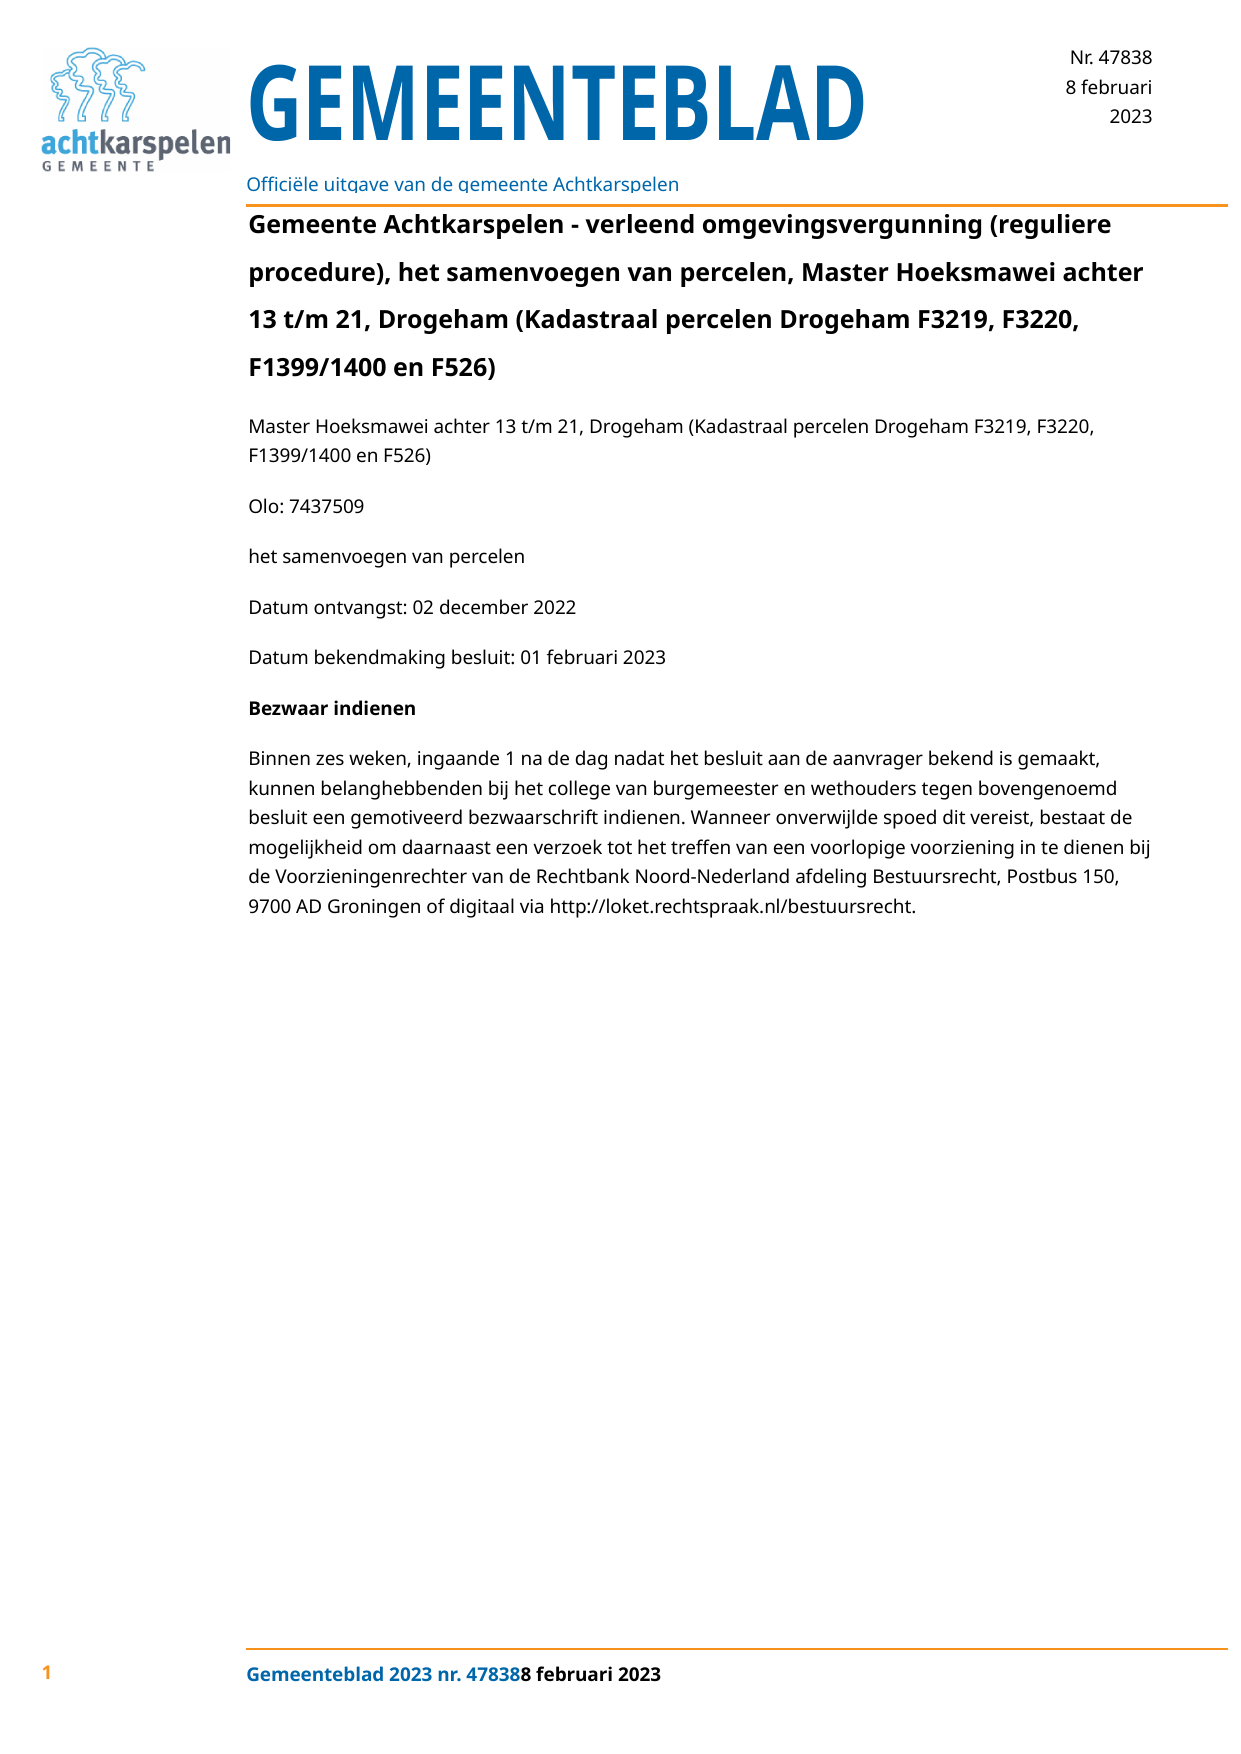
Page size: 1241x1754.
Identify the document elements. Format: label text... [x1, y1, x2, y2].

text Datum bekendmaking besluit: 01 februari 2023 [248, 644, 1152, 670]
text Master Hoeksmawei achter 13 t/m 21, Drogeham (Kadastraal percelen Drogeham F3219, F3220, F1399/1400 en F526) [248, 413, 1152, 468]
text het samenvoegen van percelen [248, 543, 1152, 569]
picture [41, 47, 231, 172]
text Binnen zes weken, ingaande 1 na de dag nadat het besluit aan de aanvrager bekend is gemaakt, kunnen belanghebbenden bij het college van burgemeester en wethouders tegen bovengenoemd besluit een gemotiveerd bezwaarschrift indienen. Wanneer onverwijlde spoed dit vereist, bestaat de mogelijkheid om daarnaast een verzoek tot het treffen van een voorlopige voorziening in te dienen bij de Voorzieningenrechter van de Rechtbank Noord-Nederland afdeling Bestuursrecht, Postbus 150, 9700 AD Groningen of digitaal via http://loket.rechtspraak.nl/bestuursrecht. [248, 745, 1152, 919]
text Bezwaar indienen [248, 695, 1152, 721]
text Olo: 7437509 [248, 493, 1152, 519]
text Datum ontvangst: 02 december 2022 [248, 594, 1152, 620]
text Gemeente Achtkarspelen - verleend omgevingsvergunning (reguliere procedure), het samenvoegen van percelen, Master Hoeksmawei achter 13 t/m 21, Drogeham (Kadastraal percelen Drogeham F3219, F3220, F1399/1400 en F526) [248, 207, 1152, 384]
